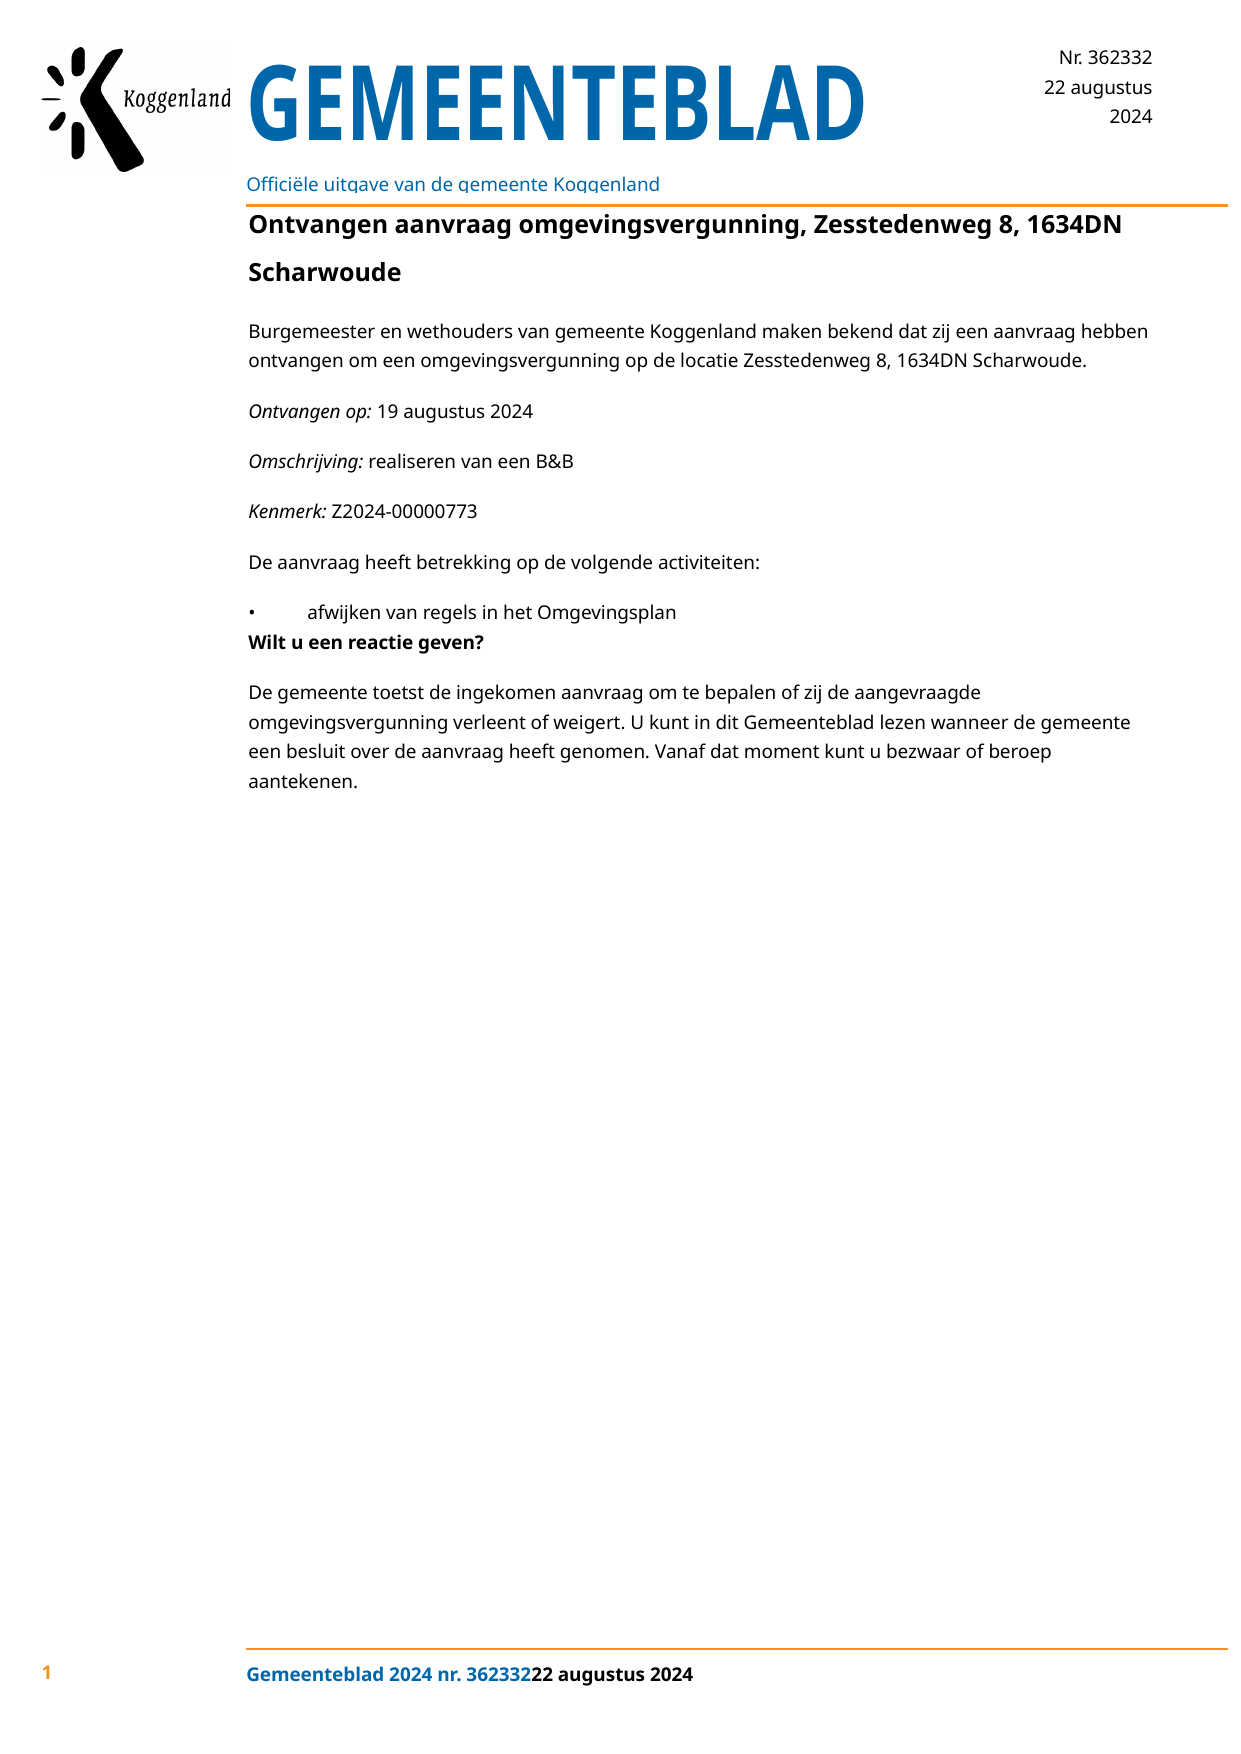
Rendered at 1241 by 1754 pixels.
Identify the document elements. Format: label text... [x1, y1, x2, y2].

text Wilt u een reactie geven? [248, 629, 1152, 655]
text Ontvangen op: 19 augustus 2024 [248, 398, 1152, 424]
text De aanvraag heeft betrekking op de volgende activiteiten: [248, 549, 1152, 575]
text Ontvangen aanvraag omgevingsvergunning, Zesstedenweg 8, 1634DN Scharwoude [248, 207, 1152, 288]
picture [41, 47, 231, 172]
text Burgemeester en wethouders van gemeente Koggenland maken bekend dat zij een aanvraag hebben ontvangen om een omgevingsvergunning op de locatie Zesstedenweg 8, 1634DN Scharwoude. [248, 318, 1152, 373]
text Omschrijving: realiseren van een B&B [248, 448, 1152, 474]
text De gemeente toetst de ingekomen aanvraag om te bepalen of zij de aangevraagde omgevingsvergunning verleent of weigert. U kunt in dit Gemeenteblad lezen wanneer de gemeente een besluit over de aanvraag heeft genomen. Vanaf dat moment kunt u bezwaar of beroep aantekenen. [248, 679, 1152, 794]
text Kenmerk: Z2024-00000773 [248, 499, 1152, 524]
list afwijken van regels in het Omgevingsplan [248, 599, 1152, 625]
